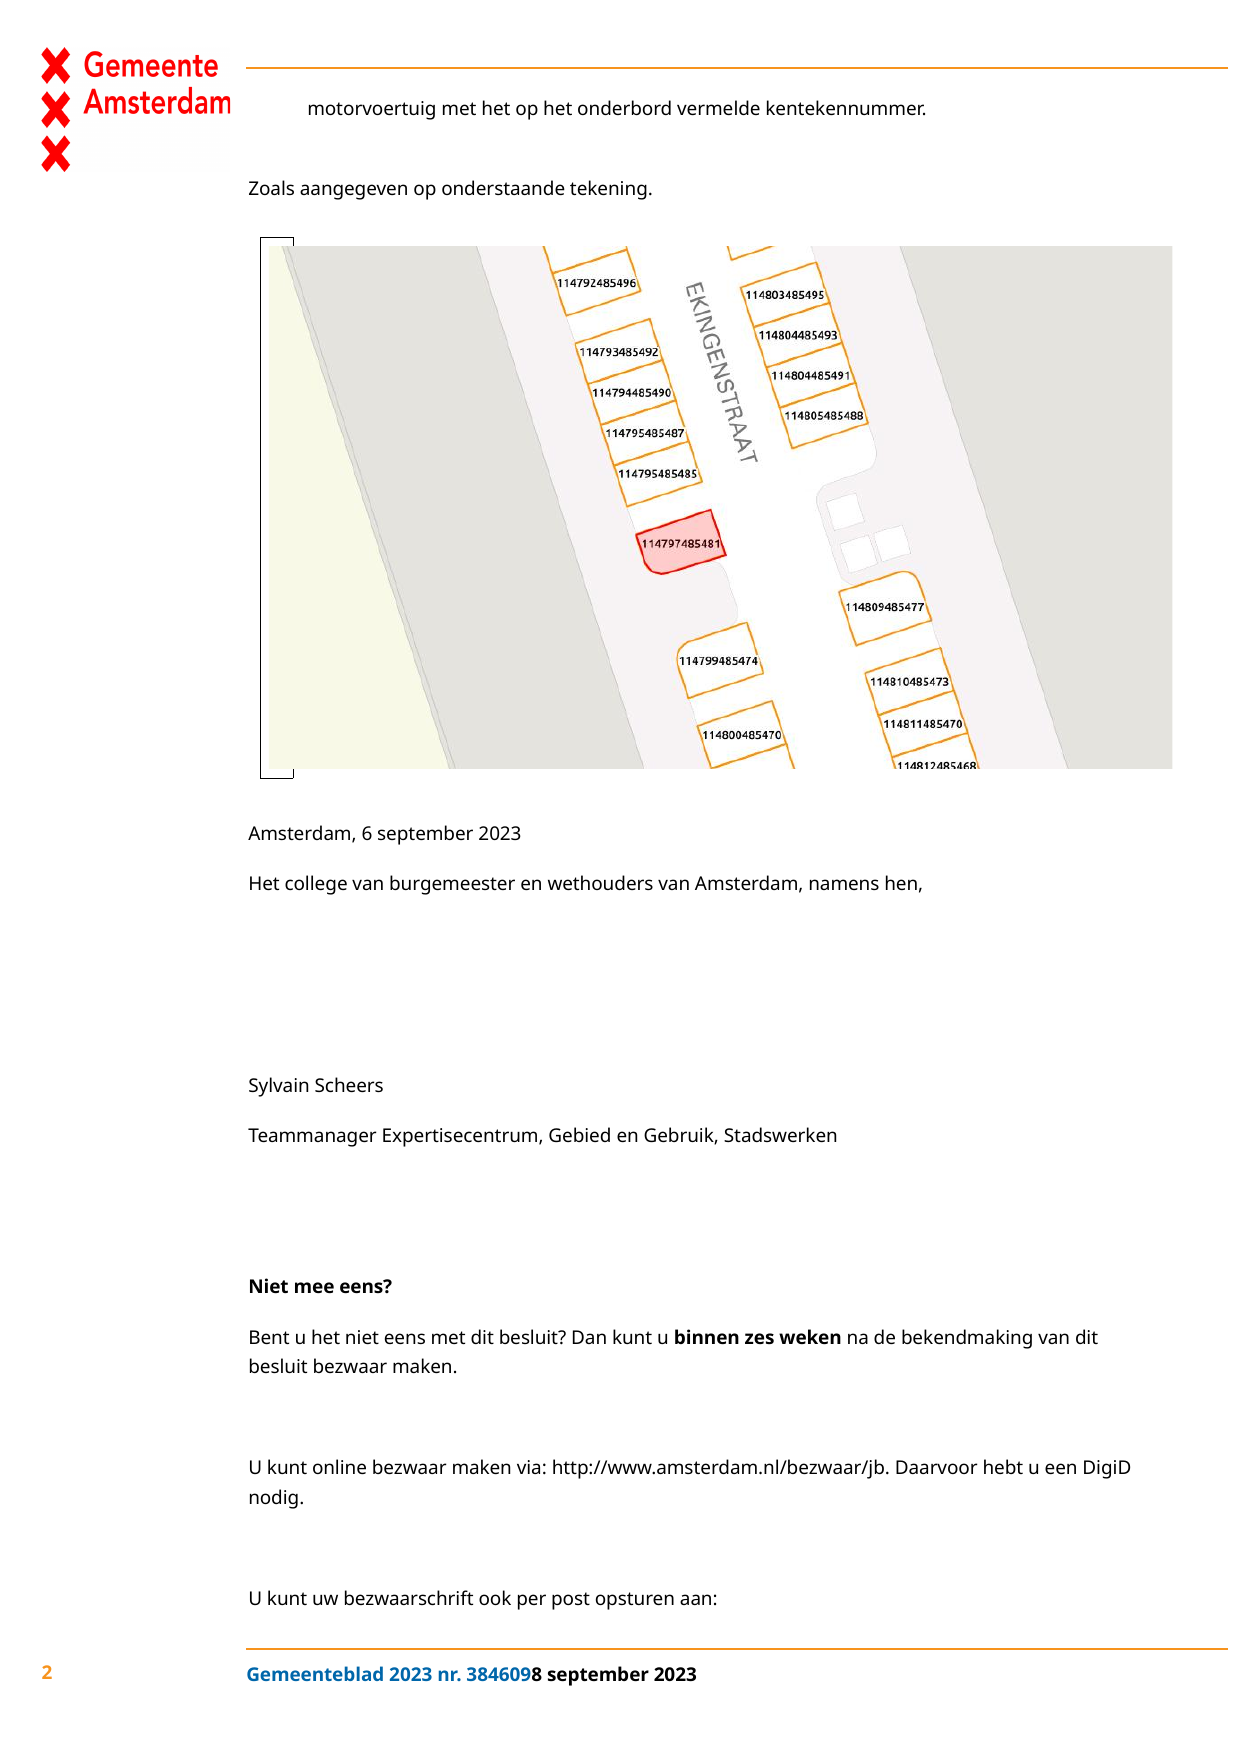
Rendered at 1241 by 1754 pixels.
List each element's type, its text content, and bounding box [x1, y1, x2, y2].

picture [268, 246, 1173, 769]
text Zoals aangegeven op onderstaande tekening. [248, 175, 1152, 201]
text U kunt online bezwaar maken via: http://www.amsterdam.nl/bezwaar/jb. Daarvoor hebt u een DigiD nodig. [248, 1454, 1152, 1510]
text Bent u het niet eens met dit besluit? Dan kunt u binnen zes weken na de bekendmaking van dit besluit bezwaar maken. [248, 1324, 1152, 1379]
picture [41, 47, 231, 172]
text Amsterdam, 6 september 2023 [248, 820, 1152, 846]
text Het college van burgemeester en wethouders van Amsterdam, namens hen, [248, 870, 1152, 896]
text Niet mee eens? [248, 1274, 1152, 1299]
list motorvoertuig met het op het onderbord vermelde kentekennummer. [248, 95, 1152, 121]
text Sylvain Scheers [248, 1072, 1152, 1098]
text Teammanager Expertisecentrum, Gebied en Gebruik, Stadswerken [248, 1122, 1152, 1148]
text U kunt uw bezwaarschrift ook per post opsturen aan: [248, 1585, 1152, 1611]
